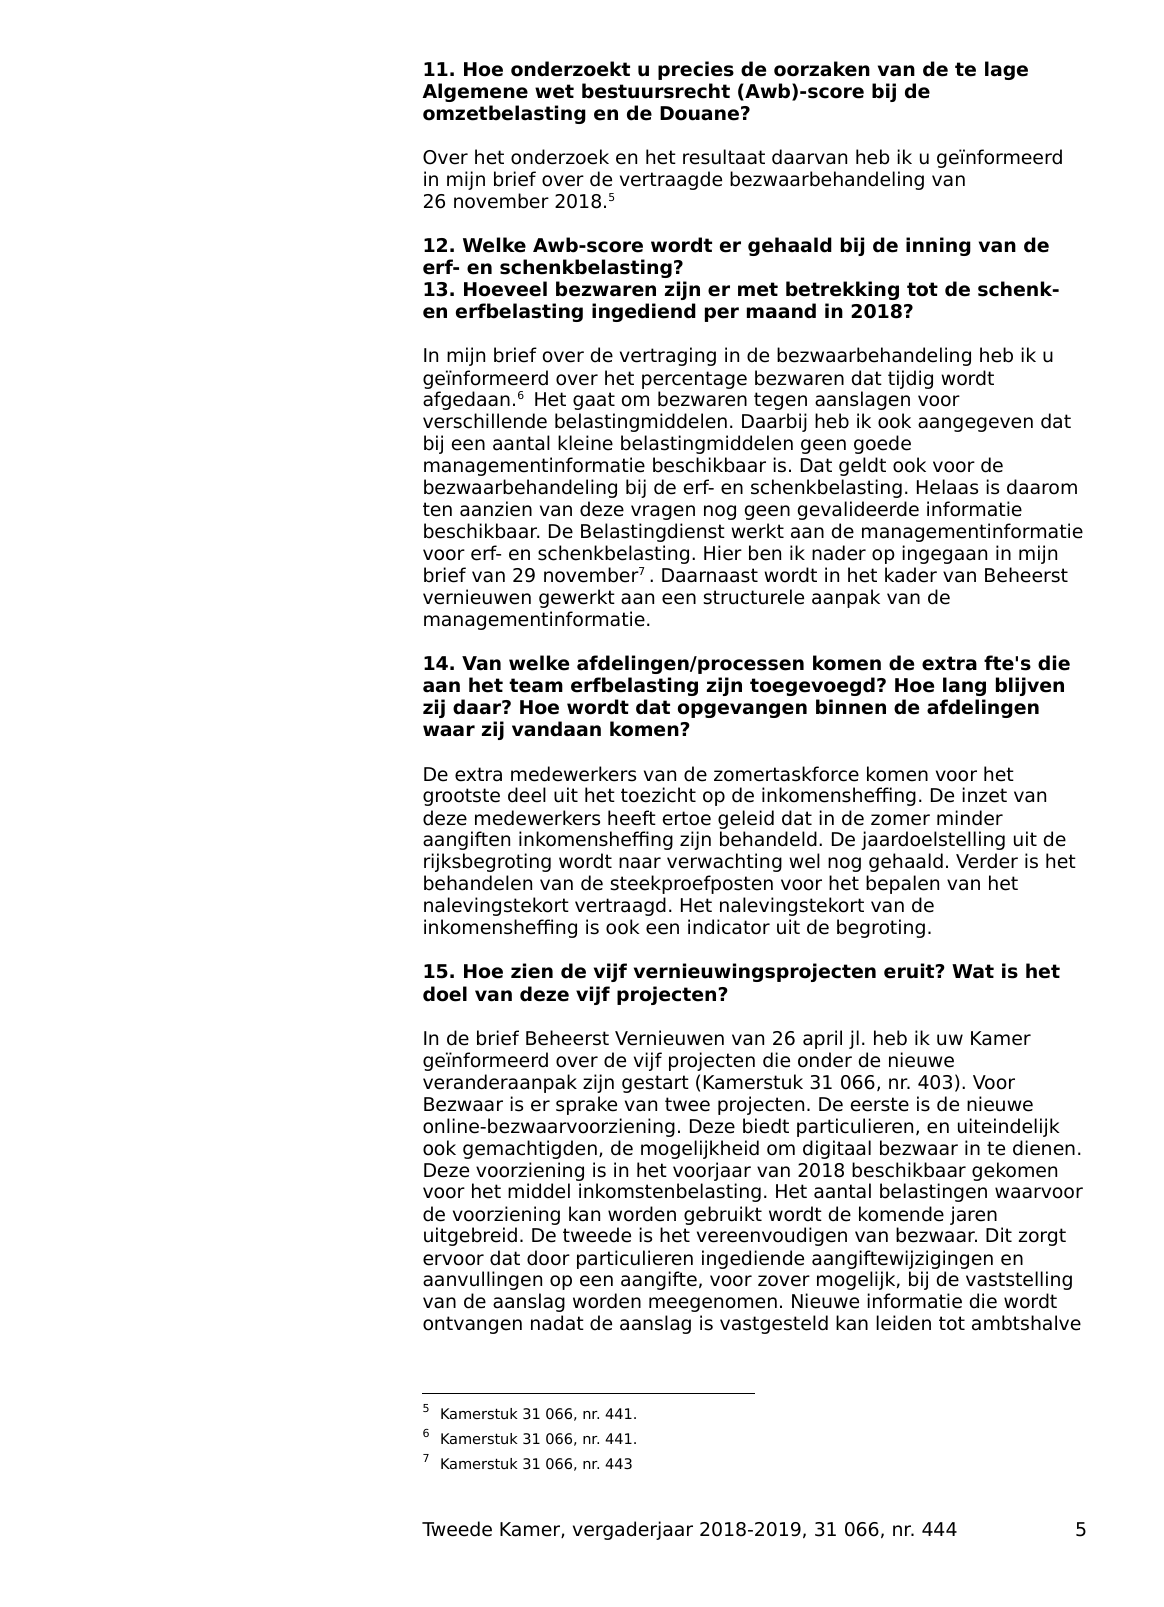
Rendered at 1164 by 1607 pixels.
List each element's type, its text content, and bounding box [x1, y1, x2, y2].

text Kamerstuk 31 066, nr. 441. [422, 1402, 1087, 1424]
text 15. Hoe zien de vijf vernieuwingsprojecten eruit? Wat is het doel van deze vijf projecten? [422, 961, 1087, 1005]
text De extra medewerkers van de zomertaskforce komen voor het grootste deel uit het toezicht op de inkomensheffing. De inzet van deze medewerkers heeft ertoe geleid dat in de zomer minder aangiften inkomensheffing zijn behandeld. De jaardoelstelling uit de rijksbegroting wordt naar verwachting wel nog gehaald. Verder is het behandelen van de steekproefposten voor het bepalen van het nalevingstekort vertraagd. Het nalevingstekort van de inkomensheffing is ook een indicator uit de begroting. [422, 763, 1087, 939]
text 14. Van welke afdelingen/processen komen de extra fte's die aan het team erfbelasting zijn toegevoegd? Hoe lang blijven zij daar? Hoe wordt dat opgevangen binnen de afdelingen waar zij vandaan komen? [422, 653, 1087, 741]
text In de brief Beheerst Vernieuwen van 26 april jl. heb ik uw Kamer geïnformeerd over de vijf projecten die onder de nieuwe veranderaanpak zijn gestart (Kamerstuk 31 066, nr. 403). Voor Bezwaar is er sprake van twee projecten. De eerste is de nieuwe online-bezwaarvoorziening. Deze biedt particulieren, en uiteindelijk ook gemachtigden, de mogelijkheid om digitaal bezwaar in te dienen. Deze voorziening is in het voorjaar van 2018 beschikbaar gekomen voor het middel inkomstenbelasting. Het aantal belastingen waarvoor de voorziening kan worden gebruikt wordt de komende jaren uitgebreid. De tweede is het vereenvoudigen van bezwaar. Dit zorgt ervoor dat door particulieren ingediende aangiftewijzigingen en aanvullingen op een aangifte, voor zover mogelijk, bij de vaststelling van de aanslag worden meegenomen. Nieuwe informatie die wordt ontvangen nadat de aanslag is vastgesteld kan leiden tot ambtshalve [422, 1028, 1087, 1335]
text Over het onderzoek en het resultaat daarvan heb ik u geïnformeerd in mijn brief over de vertraagde bezwaarbehandeling van 26 november 2018. [422, 147, 1087, 213]
text Kamerstuk 31 066, nr. 441. [422, 1427, 1087, 1449]
text 11. Hoe onderzoekt u precies de oorzaken van de te lage Algemene wet bestuursrecht (Awb)-score bij de omzetbelasting en de Douane? [422, 59, 1087, 125]
text Kamerstuk 31 066, nr. 443 [422, 1452, 1087, 1474]
text 13. Hoeveel bezwaren zijn er met betrekking tot de schenk- en erfbelasting ingediend per maand in 2018? [422, 279, 1087, 323]
text 12. Welke Awb-score wordt er gehaald bij de inning van de erf- en schenkbelasting? [422, 235, 1087, 279]
text In mijn brief over de vertraging in de bezwaarbehandeling heb ik u geïnformeerd over het percentage bezwaren dat tijdig wordt afgedaan. Het gaat om bezwaren tegen aanslagen voor verschillende belastingmiddelen. Daarbij heb ik ook aangegeven dat bij een aantal kleine belastingmiddelen geen goede managementinformatie beschikbaar is. Dat geldt ook voor de bezwaarbehandeling bij de erf- en schenkbelasting. Helaas is daarom ten aanzien van deze vragen nog geen gevalideerde informatie beschikbaar. De Belastingdienst werkt aan de managementinformatie voor erf- en schenkbelasting. Hier ben ik nader op ingegaan in mijn brief van 29 november. Daarnaast wordt in het kader van Beheerst vernieuwen gewerkt aan een structurele aanpak van de managementinformatie. [422, 345, 1087, 631]
